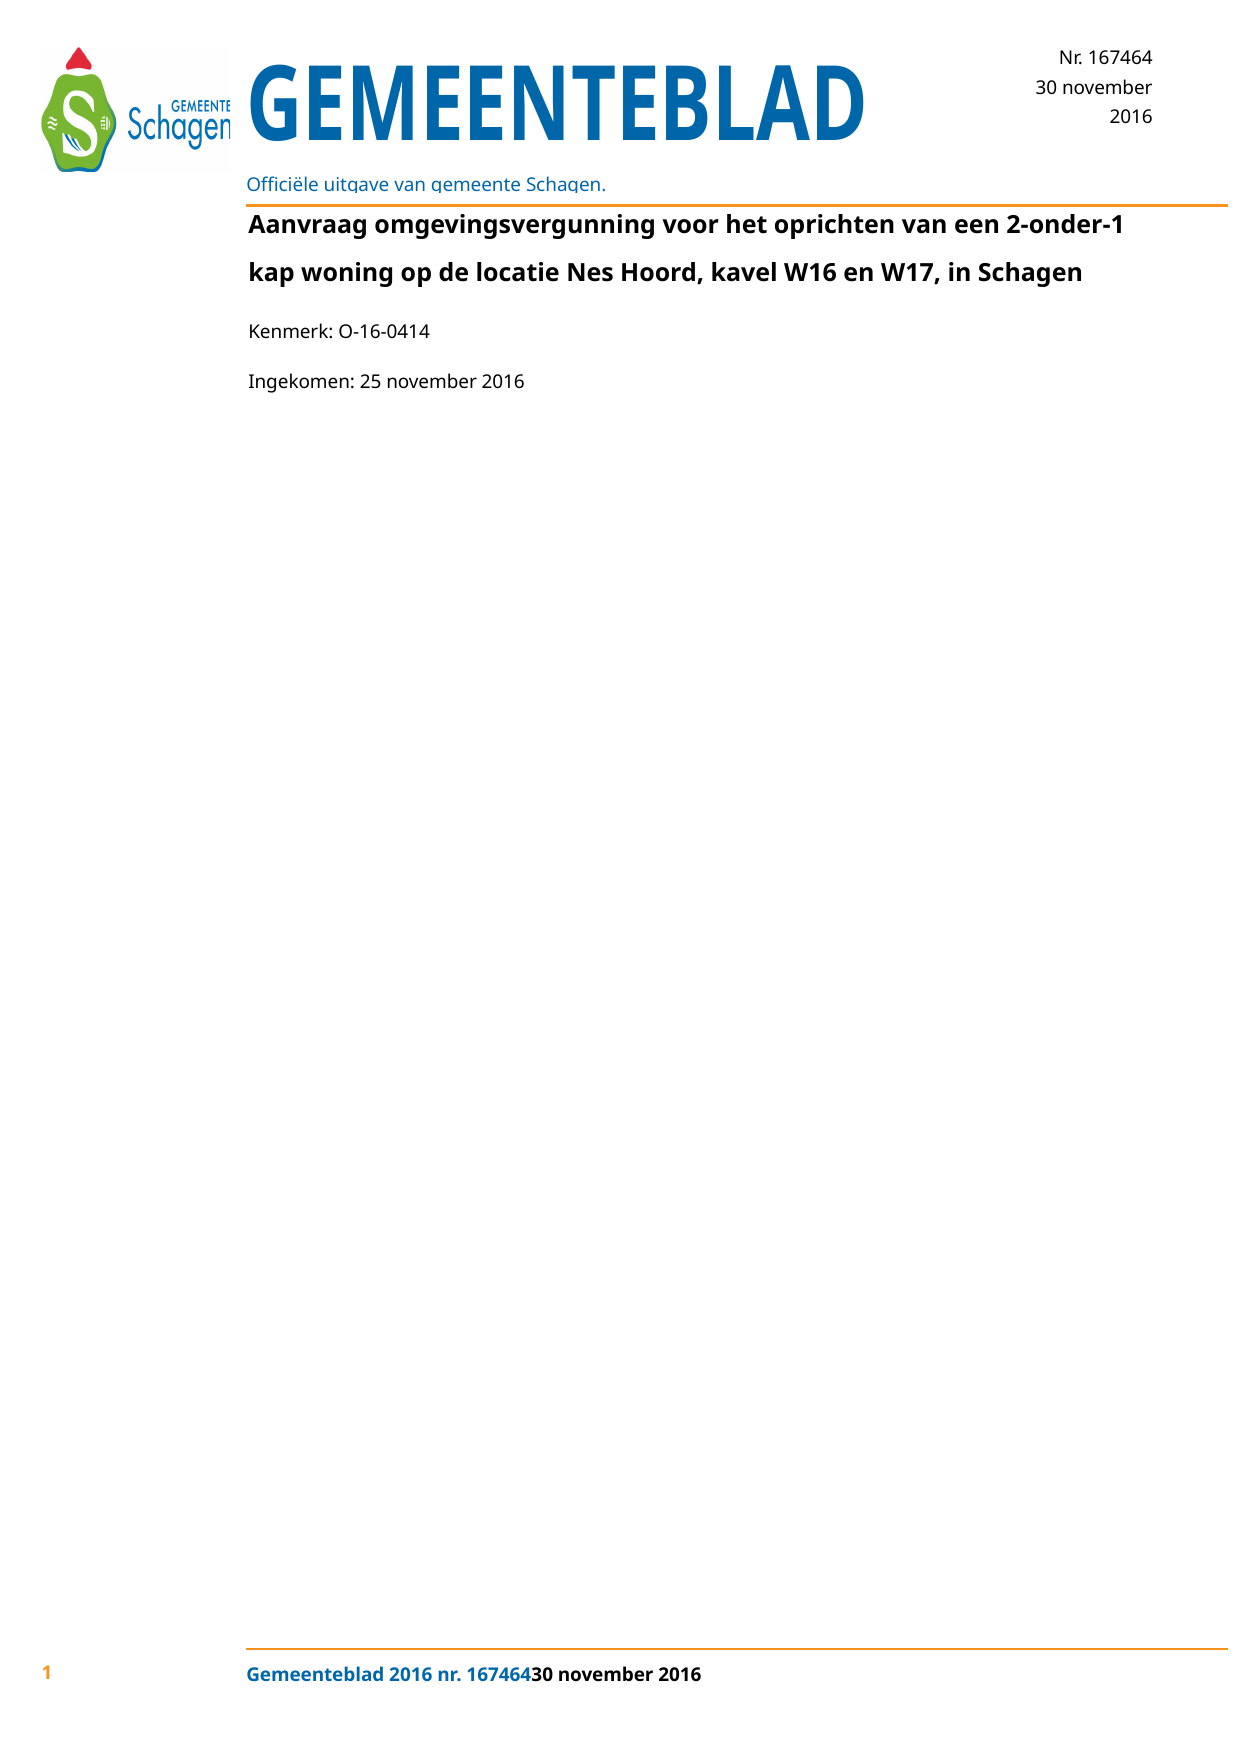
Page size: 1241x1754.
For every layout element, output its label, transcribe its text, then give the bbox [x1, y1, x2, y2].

text Ingekomen: 25 november 2016 [248, 368, 1152, 394]
text Kenmerk: O-16-0414 [248, 318, 1152, 344]
picture [41, 47, 231, 172]
text Aanvraag omgevingsvergunning voor het oprichten van een 2-onder-1 kap woning op de locatie Nes Hoord, kavel W16 en W17, in Schagen [248, 207, 1152, 288]
